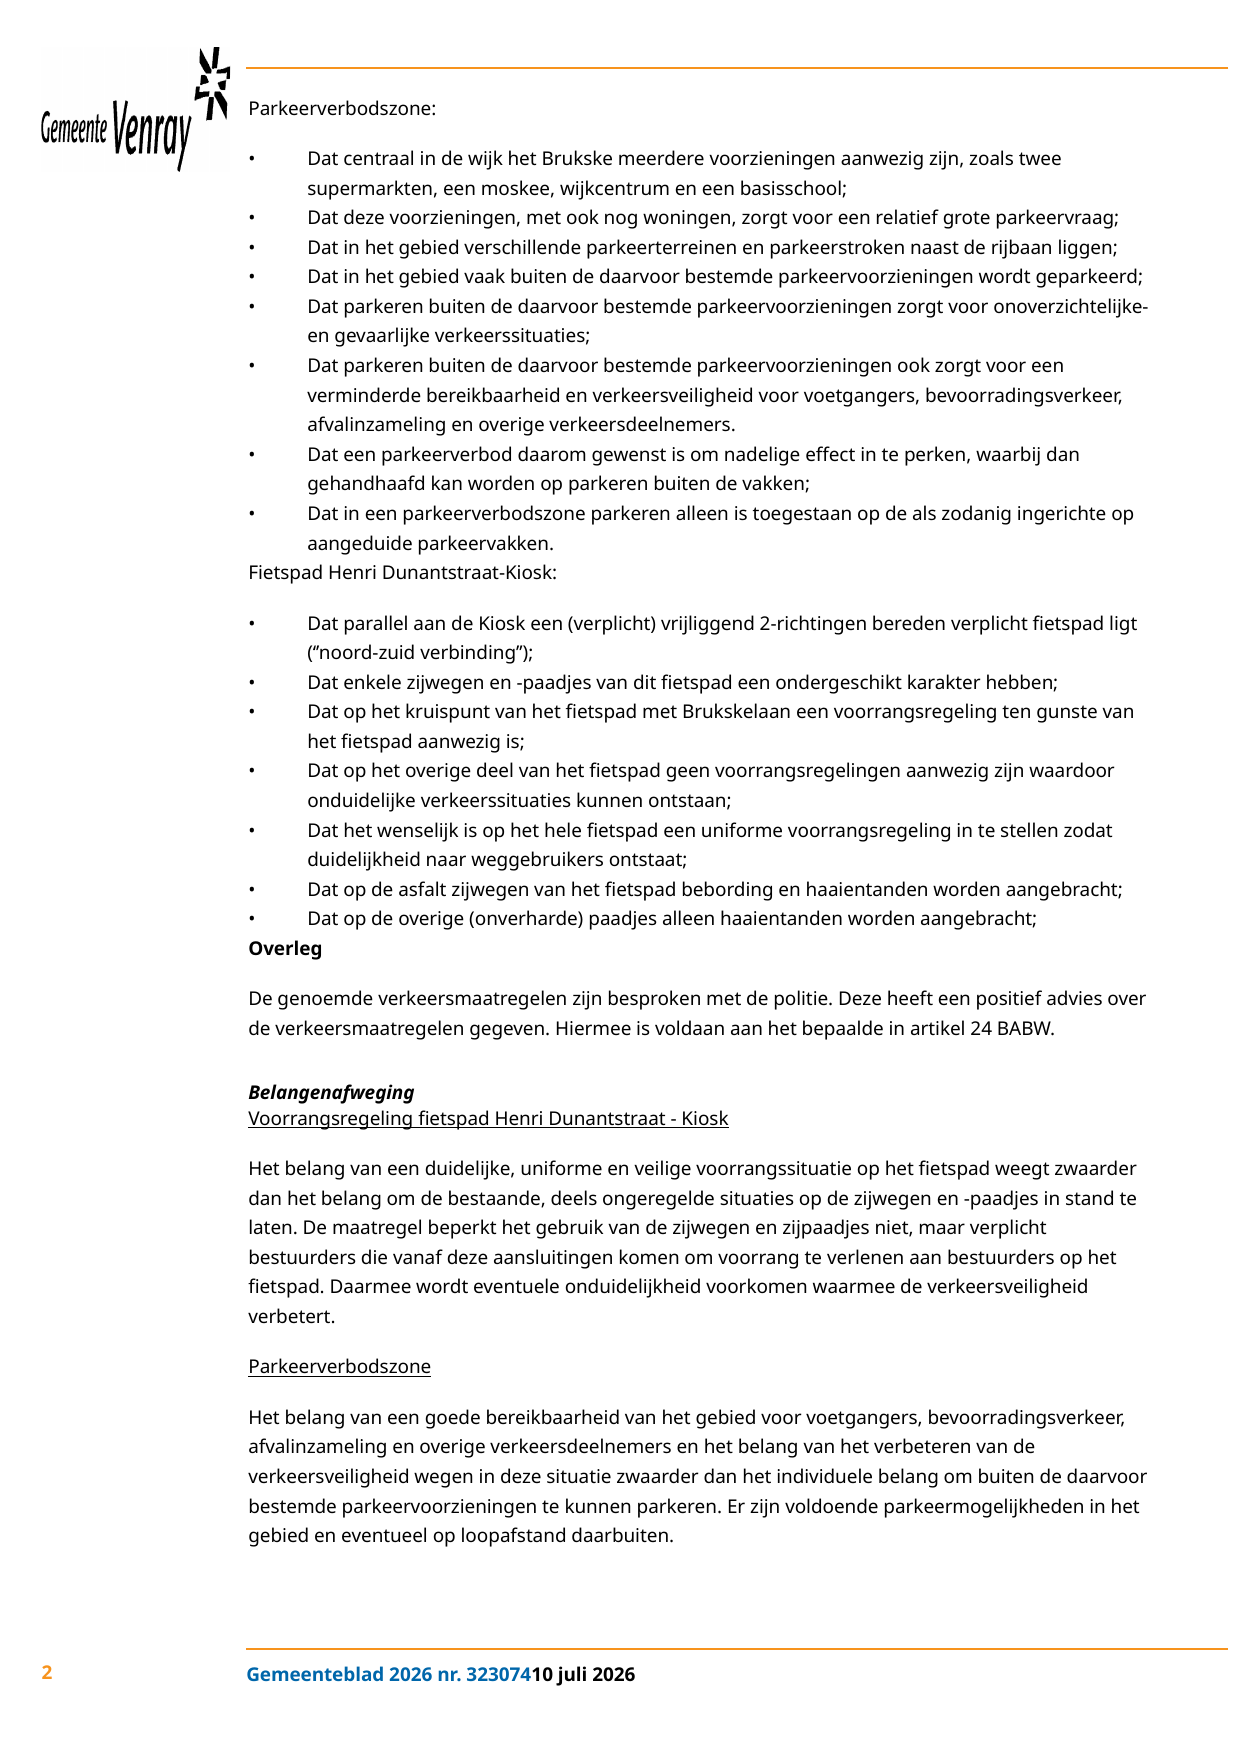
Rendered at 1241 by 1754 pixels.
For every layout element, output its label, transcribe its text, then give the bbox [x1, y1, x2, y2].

list Dat parallel aan de Kiosk een (verplicht) vrijliggend 2-richtingen bereden verplicht fietspad ligt (‘’noord-zuid verbinding’’); [248, 610, 1152, 665]
text Het belang van een duidelijke, uniforme en veilige voorrangssituatie op het fietspad weegt zwaarder dan het belang om de bestaande, deels ongeregelde situaties op de zijwegen en -paadjes in stand te laten. De maatregel beperkt het gebruik van de zijwegen en zijpaadjes niet, maar verplicht bestuurders die vanaf deze aansluitingen komen om voorrang te verlenen aan bestuurders op het fietspad. Daarmee wordt eventuele onduidelijkheid voorkomen waarmee de verkeersveiligheid verbetert. [248, 1155, 1152, 1329]
text Voorrangsregeling fietspad Henri Dunantstraat - Kiosk [248, 1105, 1152, 1131]
list Dat in het gebied verschillende parkeerterreinen en parkeerstroken naast de rijbaan liggen; [248, 234, 1152, 260]
text Fietspad Henri Dunantstraat-Kiosk: [248, 559, 1152, 585]
list Dat in het gebied vaak buiten de daarvoor bestemde parkeervoorzieningen wordt geparkeerd; [248, 263, 1152, 289]
text Het belang van een goede bereikbaarheid van het gebied voor voetgangers, bevoorradingsverkeer, afvalinzameling en overige verkeersdeelnemers en het belang van het verbeteren van de verkeersveiligheid wegen in deze situatie zwaarder dan het individuele belang om buiten de daarvoor bestemde parkeervoorzieningen te kunnen parkeren. Er zijn voldoende parkeermogelijkheden in het gebied en eventueel op loopafstand daarbuiten. [248, 1404, 1152, 1548]
list Dat enkele zijwegen en -paadjes van dit fietspad een ondergeschikt karakter hebben; [248, 669, 1152, 695]
picture [41, 47, 231, 172]
list Dat een parkeerverbod daarom gewenst is om nadelige effect in te perken, waarbij dan gehandhaafd kan worden op parkeren buiten de vakken; [248, 441, 1152, 496]
text Parkeerverbodszone: [248, 95, 1152, 121]
list Dat op het kruispunt van het fietspad met Brukskelaan een voorrangsregeling ten gunste van het fietspad aanwezig is; [248, 698, 1152, 754]
list Dat op de overige (onverharde) paadjes alleen haaientanden worden aangebracht; [248, 906, 1152, 931]
list Dat op het overige deel van het fietspad geen voorrangsregelingen aanwezig zijn waardoor onduidelijke verkeerssituaties kunnen ontstaan; [248, 758, 1152, 813]
list Dat het wenselijk is op het hele fietspad een uniforme voorrangsregeling in te stellen zodat duidelijkheid naar weggebruikers ontstaat; [248, 817, 1152, 872]
list Dat parkeren buiten de daarvoor bestemde parkeervoorzieningen zorgt voor onoverzichtelijke- en gevaarlijke verkeerssituaties; [248, 293, 1152, 348]
text De genoemde verkeersmaatregelen zijn besproken met de politie. Deze heeft een positief advies over de verkeersmaatregelen gegeven. Hiermee is voldaan aan het bepaalde in artikel 24 BABW. [248, 986, 1152, 1041]
list Dat in een parkeerverbodszone parkeren alleen is toegestaan op de als zodanig ingerichte op aangeduide parkeervakken. [248, 500, 1152, 556]
list Dat deze voorzieningen, met ook nog woningen, zorgt voor een relatief grote parkeervraag; [248, 204, 1152, 230]
list Dat op de asfalt zijwegen van het fietspad bebording en haaientanden worden aangebracht; [248, 876, 1152, 902]
list Dat centraal in de wijk het Brukske meerdere voorzieningen aanwezig zijn, zoals twee supermarkten, een moskee, wijkcentrum en een basisschool; [248, 145, 1152, 201]
text Parkeerverbodszone [248, 1354, 1152, 1379]
text Overleg [248, 935, 1152, 961]
list Dat parkeren buiten de daarvoor bestemde parkeervoorzieningen ook zorgt voor een verminderde bereikbaarheid en verkeersveiligheid voor voetgangers, bevoorradingsverkeer, afvalinzameling en overige verkeersdeelnemers. [248, 352, 1152, 437]
text Belangenafweging [248, 1079, 1152, 1105]
